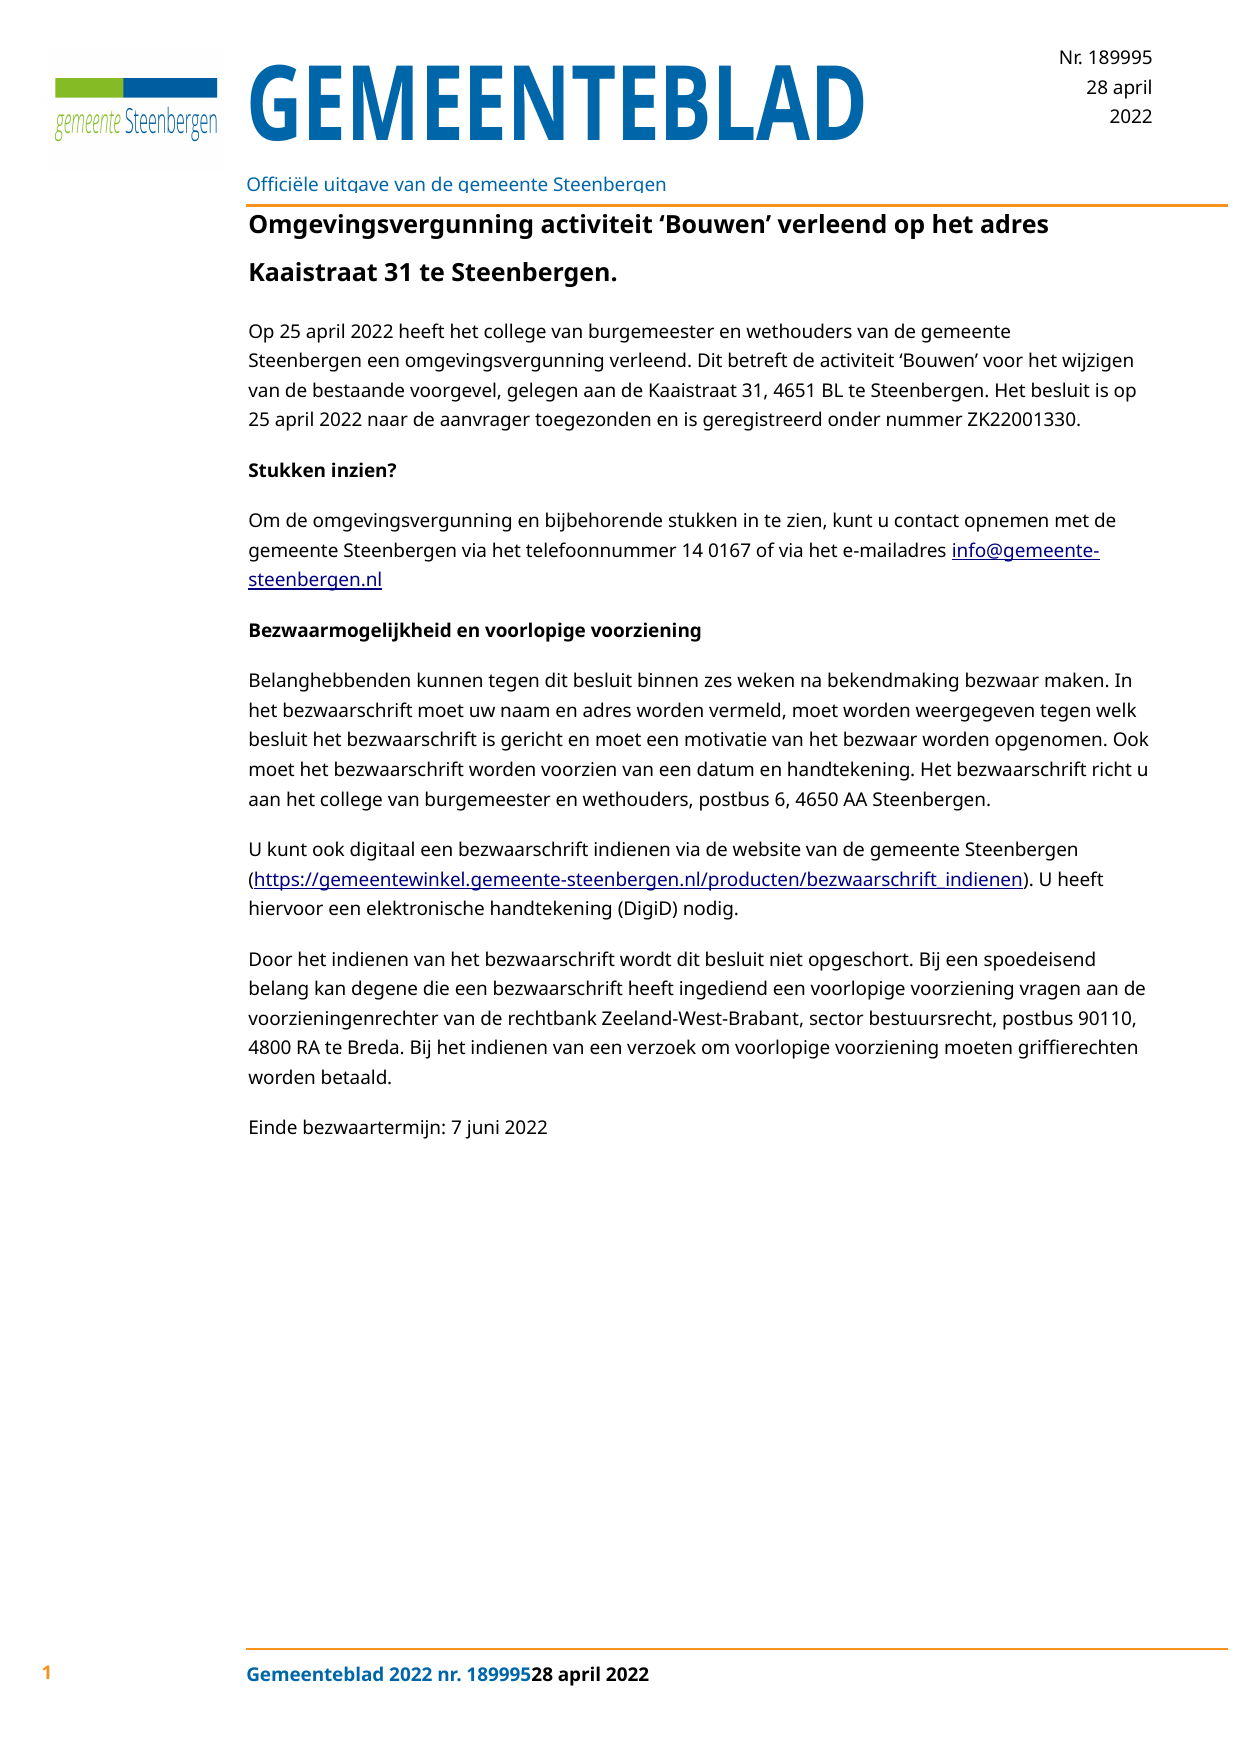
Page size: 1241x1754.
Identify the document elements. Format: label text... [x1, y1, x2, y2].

picture [41, 47, 231, 172]
text Omgevingsvergunning activiteit ‘Bouwen’ verleend op het adres Kaaistraat 31 te Steenbergen. [248, 207, 1152, 288]
text Door het indienen van het bezwaarschrift wordt dit besluit niet opgeschort. Bij een spoedeisend belang kan degene die een bezwaarschrift heeft ingediend een voorlopige voorziening vragen aan de voorzieningenrechter van de rechtbank Zeeland-West-Brabant, sector bestuursrecht, postbus 90110, 4800 RA te Breda. Bij het indienen van een verzoek om voorlopige voorziening moeten griffierechten worden betaald. [248, 946, 1152, 1090]
text Om de omgevingsvergunning en bijbehorende stukken in te zien, kunt u contact opnemen met de gemeente Steenbergen via het telefoonnummer 14 0167 of via het e-mailadres info@gemeente-steenbergen.nl [248, 507, 1152, 592]
text Op 25 april 2022 heeft het college van burgemeester en wethouders van de gemeente Steenbergen een omgevingsvergunning verleend. Dit betreft de activiteit ‘Bouwen’ voor het wijzigen van de bestaande voorgevel, gelegen aan de Kaaistraat 31, 4651 BL te Steenbergen. Het besluit is op 25 april 2022 naar de aanvrager toegezonden en is geregistreerd onder nummer ZK22001330. [248, 318, 1152, 432]
text Stukken inzien? [248, 457, 1152, 483]
text Bezwaarmogelijkheid en voorlopige voorziening [248, 617, 1152, 643]
text Einde bezwaartermijn: 7 juni 2022 [248, 1114, 1152, 1140]
text Belanghebbenden kunnen tegen dit besluit binnen zes weken na bekendmaking bezwaar maken. In het bezwaarschrift moet uw naam en adres worden vermeld, moet worden weergegeven tegen welk besluit het bezwaarschrift is gericht en moet een motivatie van het bezwaar worden opgenomen. Ook moet het bezwaarschrift worden voorzien van een datum en handtekening. Het bezwaarschrift richt u aan het college van burgemeester en wethouders, postbus 6, 4650 AA Steenbergen. [248, 667, 1152, 812]
text U kunt ook digitaal een bezwaarschrift indienen via de website van de gemeente Steenbergen (https://gemeentewinkel.gemeente-steenbergen.nl/producten/bezwaarschrift_indienen). U heeft hiervoor een elektronische handtekening (DigiD) nodig. [248, 836, 1152, 921]
